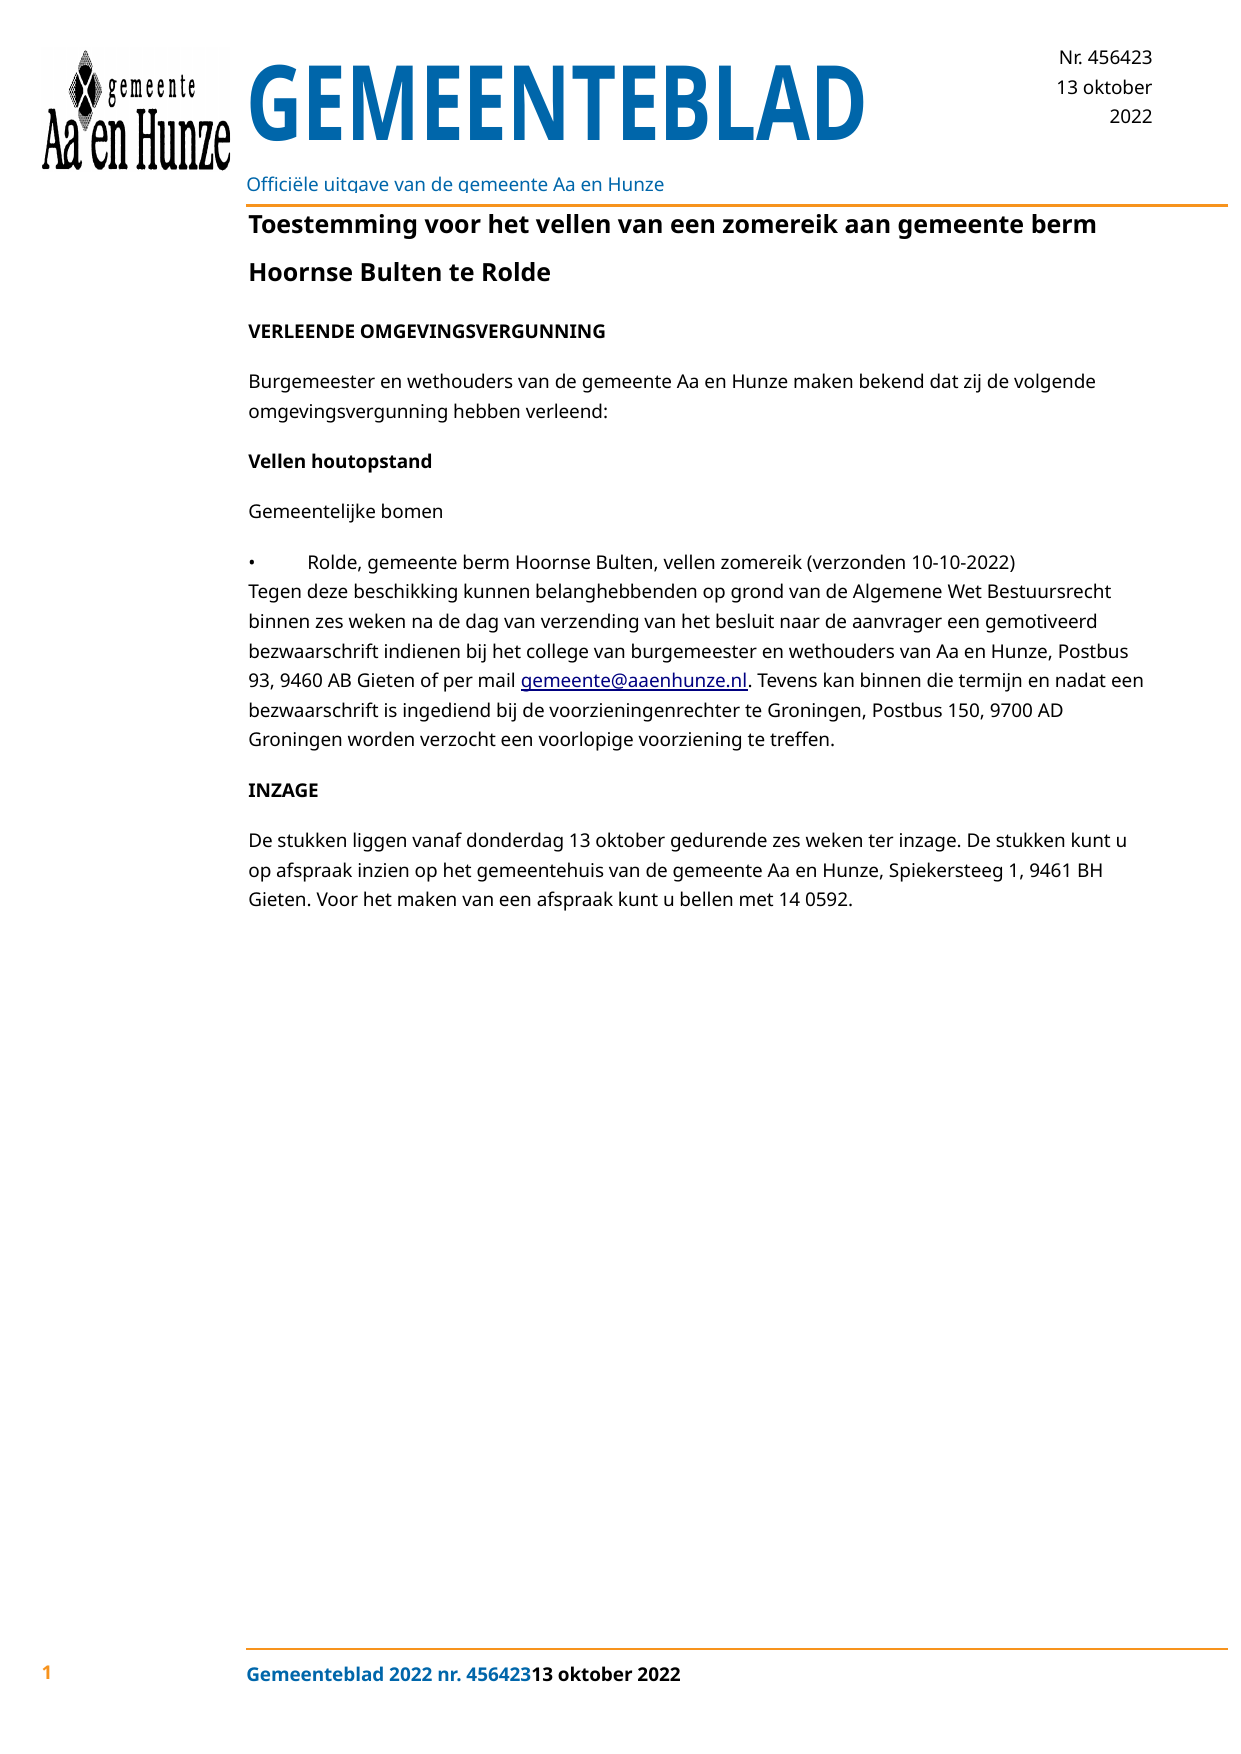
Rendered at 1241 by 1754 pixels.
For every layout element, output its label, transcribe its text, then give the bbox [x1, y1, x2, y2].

text INZAGE [248, 777, 1152, 803]
text Vellen houtopstand [248, 448, 1152, 474]
picture [41, 47, 231, 172]
text De stukken liggen vanaf donderdag 13 oktober gedurende zes weken ter inzage. De stukken kunt u op afspraak inzien op het gemeentehuis van de gemeente Aa en Hunze, Spiekersteeg 1, 9461 BH Gieten. Voor het maken van een afspraak kunt u bellen met 14 0592. [248, 827, 1152, 912]
text Toestemming voor het vellen van een zomereik aan gemeente berm Hoornse Bulten te Rolde [248, 207, 1152, 288]
list Rolde, gemeente berm Hoornse Bulten, vellen zomereik (verzonden 10-10-2022) [248, 549, 1152, 575]
text Gemeentelijke bomen [248, 499, 1152, 524]
text Tegen deze beschikking kunnen belanghebbenden op grond van de Algemene Wet Bestuursrecht binnen zes weken na de dag van verzending van het besluit naar de aanvrager een gemotiveerd bezwaarschrift indienen bij het college van burgemeester en wethouders van Aa en Hunze, Postbus 93, 9460 AB Gieten of per mail gemeente@aaenhunze.nl. Tevens kan binnen die termijn en nadat een bezwaarschrift is ingediend bij de voorzieningenrechter te Groningen, Postbus 150, 9700 AD Groningen worden verzocht een voorlopige voorziening te treffen. [248, 579, 1152, 752]
text Burgemeester en wethouders van de gemeente Aa en Hunze maken bekend dat zij de volgende omgevingsvergunning hebben verleend: [248, 368, 1152, 424]
text VERLEENDE OMGEVINGSVERGUNNING [248, 318, 1152, 344]
